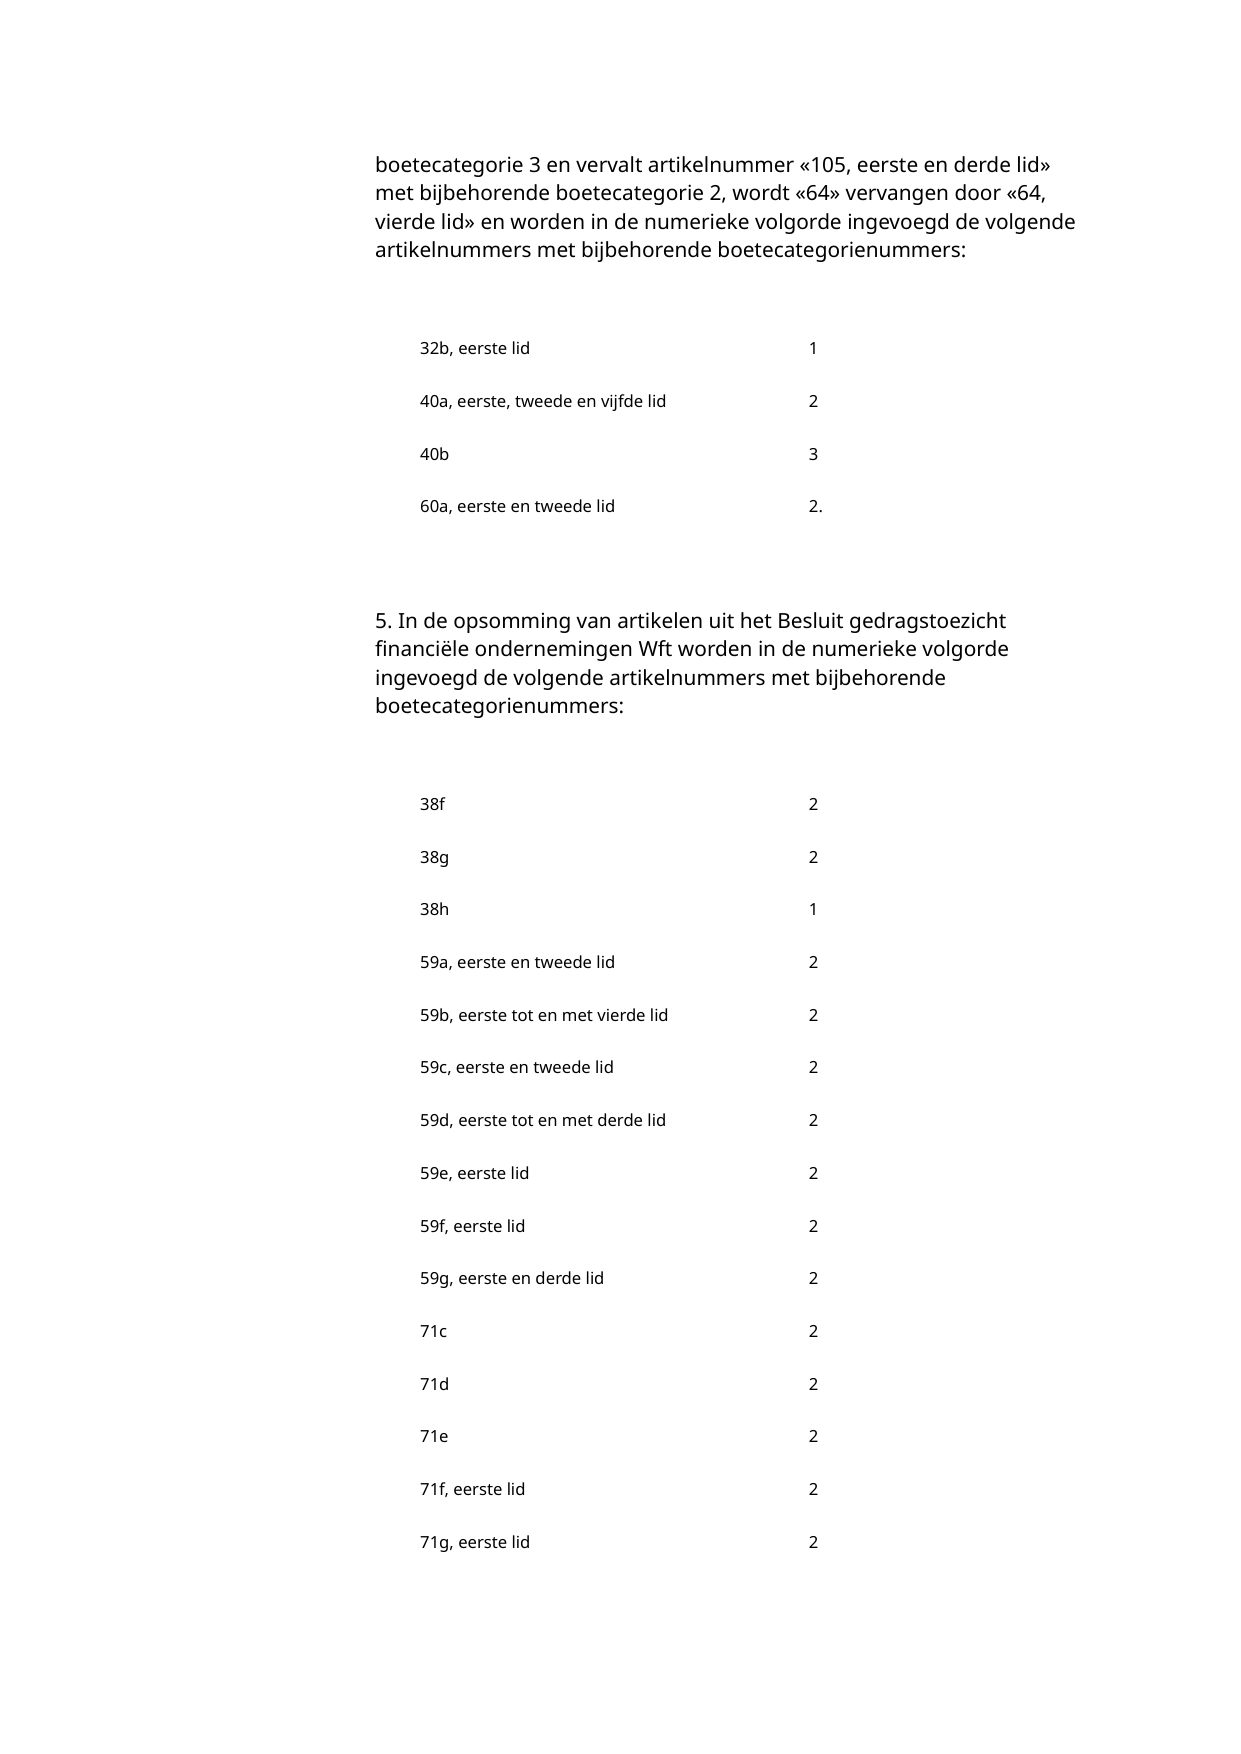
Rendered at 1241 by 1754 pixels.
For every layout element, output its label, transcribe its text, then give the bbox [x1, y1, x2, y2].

text boetecategorie 3 en vervalt artikelnummer «105, eerste en derde lid» met bijbehorende boetecategorie 2, wordt «64» vervangen door «64, vierde lid» en worden in de numerieke volgorde ingevoegd de volgende artikelnummers met bijbehorende boetecategorienummers: [375, 150, 1090, 264]
table_cell 38g [420, 845, 809, 898]
table_cell 2 [809, 1373, 1090, 1425]
table_cell 2 [809, 389, 1090, 442]
table_cell 2 [809, 1531, 1090, 1583]
table_header 1 [809, 337, 1090, 389]
table_cell 59d, eerste tot en met derde lid [420, 1109, 809, 1162]
table_cell 71d [420, 1373, 809, 1425]
table_cell 59e, eerste lid [420, 1162, 809, 1214]
table_cell 59f, eerste lid [420, 1214, 809, 1267]
table_cell 59c, eerste en tweede lid [420, 1056, 809, 1109]
table_header 2 [809, 793, 1090, 845]
table_cell 2 [809, 1109, 1090, 1162]
table_cell 1 [809, 898, 1090, 951]
table_cell 2 [809, 1267, 1090, 1320]
table_cell 2 [809, 1214, 1090, 1267]
table_header 38f [420, 793, 809, 845]
table_cell 59g, eerste en derde lid [420, 1267, 809, 1320]
table_cell 2. [809, 495, 1090, 547]
table_cell 2 [809, 1478, 1090, 1531]
table_cell 59b, eerste tot en met vierde lid [420, 1004, 809, 1056]
table_cell 2 [809, 1320, 1090, 1372]
table_cell 71e [420, 1425, 809, 1478]
table_cell 3 [809, 442, 1090, 495]
table_cell 60a, eerste en tweede lid [420, 495, 809, 547]
table_cell 2 [809, 845, 1090, 898]
table_cell 71g, eerste lid [420, 1531, 809, 1583]
text 5. In de opsomming van artikelen uit het Besluit gedragstoezicht financiële ondernemingen Wft worden in de numerieke volgorde ingevoegd de volgende artikelnummers met bijbehorende boetecategorienummers: [375, 606, 1090, 720]
table_cell 40a, eerste, tweede en vijfde lid [420, 389, 809, 442]
table_cell 2 [809, 1425, 1090, 1478]
table_cell 38h [420, 898, 809, 951]
table_cell 2 [809, 1004, 1090, 1056]
table_cell 2 [809, 1162, 1090, 1214]
table_header 32b, eerste lid [420, 337, 809, 389]
table_cell 40b [420, 442, 809, 495]
table_cell 2 [809, 1056, 1090, 1109]
table_cell 2 [809, 951, 1090, 1003]
table_cell 59a, eerste en tweede lid [420, 951, 809, 1003]
table_cell 71c [420, 1320, 809, 1372]
table_cell 71f, eerste lid [420, 1478, 809, 1531]
